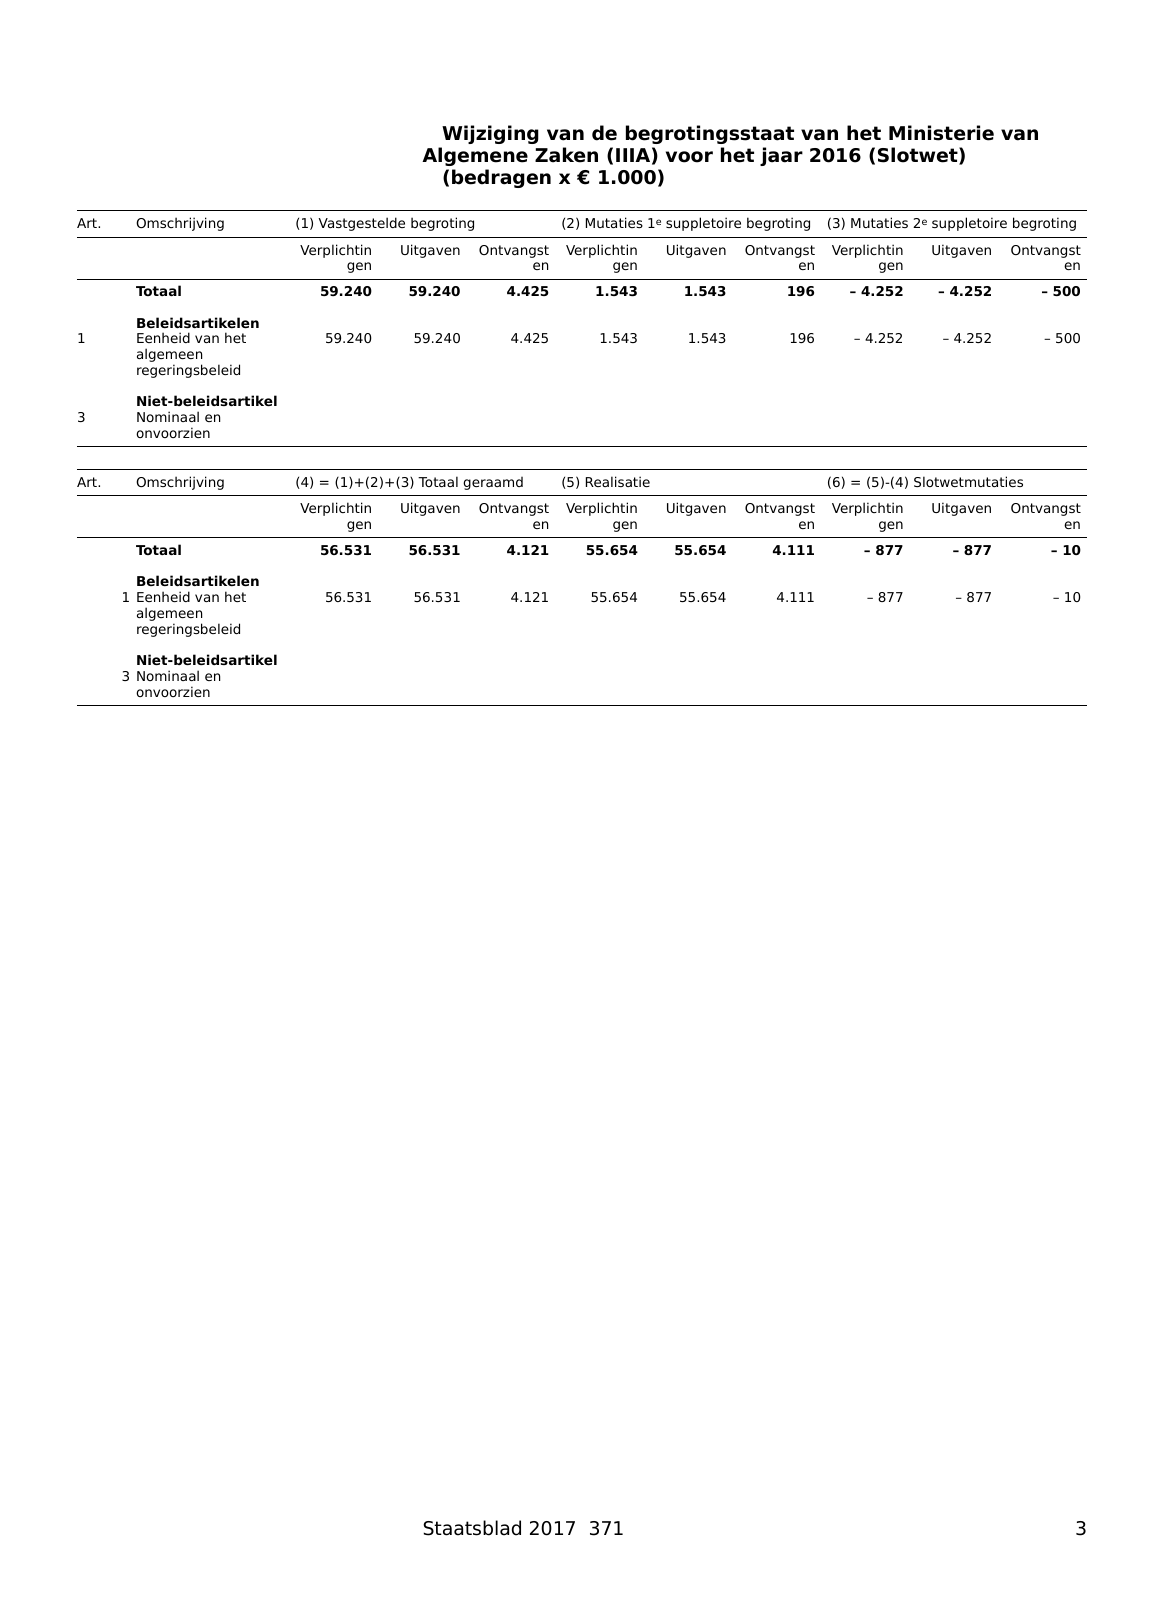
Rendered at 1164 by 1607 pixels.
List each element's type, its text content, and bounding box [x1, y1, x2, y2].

table_cell [130, 300, 289, 316]
table_cell [998, 637, 1087, 653]
table_cell Beleidsartikelen [130, 574, 289, 590]
table_cell [821, 669, 909, 705]
table_cell [555, 574, 644, 590]
table_cell [821, 637, 909, 653]
table_header (1) Vastgestelde begroting [289, 211, 555, 237]
table_cell 55.654 [555, 590, 644, 637]
table_cell [466, 653, 555, 669]
table_cell Ontvangsten [466, 496, 555, 537]
table_cell [909, 379, 998, 394]
table_cell Verplichtingen [555, 238, 644, 278]
table_cell 4.121 [466, 538, 555, 558]
table_cell [77, 538, 130, 558]
table_cell 56.531 [289, 538, 378, 558]
table_cell [289, 316, 378, 331]
table_cell [998, 394, 1087, 410]
table_header Omschrijving [130, 211, 289, 237]
table_cell [909, 410, 998, 446]
table_cell [289, 669, 378, 705]
table_cell [732, 653, 821, 669]
table_cell [998, 300, 1087, 316]
table_cell [998, 559, 1087, 574]
table_cell [130, 637, 289, 653]
table_cell [644, 653, 732, 669]
table_cell 4.121 [466, 590, 555, 637]
table_cell [289, 394, 378, 410]
table_cell – 500 [998, 280, 1087, 300]
table_cell 59.240 [378, 331, 466, 378]
table_cell 4.111 [732, 590, 821, 637]
table_cell [909, 574, 998, 590]
table_cell – 877 [909, 590, 998, 637]
table_cell – 10 [998, 538, 1087, 558]
table_cell [289, 637, 378, 653]
table_cell [77, 316, 130, 331]
table_cell Ontvangsten [466, 238, 555, 278]
table_cell Ontvangsten [998, 496, 1087, 537]
table_cell – 877 [821, 590, 909, 637]
table_cell Nominaal en onvoorzien [130, 410, 289, 446]
table_cell [555, 653, 644, 669]
table_cell Uitgaven [909, 238, 998, 278]
table_cell 4.425 [466, 280, 555, 300]
table_header Art. [77, 470, 130, 495]
table_cell – 4.252 [821, 280, 909, 300]
table_cell Niet-beleidsartikel [130, 394, 289, 410]
table_cell [555, 379, 644, 394]
table_cell [732, 669, 821, 705]
table_cell 1.543 [555, 280, 644, 300]
table_header Omschrijving [130, 470, 289, 495]
table_cell Ontvangsten [732, 238, 821, 278]
table_cell 1 [77, 590, 130, 637]
table_cell [378, 394, 466, 410]
table_cell [77, 300, 130, 316]
table_cell [378, 653, 466, 669]
table_cell [555, 410, 644, 446]
table_cell [732, 316, 821, 331]
table_cell 3 [77, 669, 130, 705]
table_cell [130, 238, 289, 278]
table_cell 1.543 [644, 331, 732, 378]
table_cell [644, 379, 732, 394]
table_cell [77, 653, 130, 669]
table_cell 56.531 [289, 590, 378, 637]
table_cell [378, 410, 466, 446]
table_cell [821, 300, 909, 316]
table_cell [732, 637, 821, 653]
table_header Art. [77, 211, 130, 237]
table_cell [466, 637, 555, 653]
table_cell – 877 [909, 538, 998, 558]
table_cell [466, 559, 555, 574]
table_cell [998, 653, 1087, 669]
table_cell [77, 238, 130, 278]
table_cell [998, 316, 1087, 331]
table_cell [378, 559, 466, 574]
table_cell Uitgaven [378, 496, 466, 537]
table_cell [732, 574, 821, 590]
table_cell [732, 410, 821, 446]
table_cell [555, 669, 644, 705]
table_cell 1.543 [555, 331, 644, 378]
table_cell [821, 379, 909, 394]
table_cell [378, 300, 466, 316]
table_cell [130, 379, 289, 394]
table_cell [998, 410, 1087, 446]
table_cell [644, 559, 732, 574]
table_cell [909, 559, 998, 574]
table_cell Uitgaven [644, 496, 732, 537]
table_cell [998, 379, 1087, 394]
table_cell [555, 637, 644, 653]
table_cell [909, 669, 998, 705]
table_cell – 4.252 [821, 331, 909, 378]
table_cell 196 [732, 331, 821, 378]
table_cell [821, 559, 909, 574]
table_cell [821, 653, 909, 669]
table_cell 59.240 [289, 331, 378, 378]
table_header (3) Mutaties 2e suppletoire begroting [821, 211, 1087, 237]
table_cell [555, 559, 644, 574]
table_cell [289, 653, 378, 669]
table_cell [821, 316, 909, 331]
table_cell [378, 379, 466, 394]
table_cell [130, 496, 289, 537]
table_cell [732, 394, 821, 410]
table_cell Verplichtingen [289, 238, 378, 278]
table_cell [644, 410, 732, 446]
table_cell – 4.252 [909, 280, 998, 300]
table_cell Niet-beleidsartikel [130, 653, 289, 669]
table_cell 59.240 [289, 280, 378, 300]
table_cell [909, 394, 998, 410]
table_cell [289, 574, 378, 590]
table_cell 1.543 [644, 280, 732, 300]
table_cell – 4.252 [909, 331, 998, 378]
table_cell [378, 669, 466, 705]
table_cell [644, 316, 732, 331]
table_cell [821, 410, 909, 446]
table_cell 55.654 [644, 590, 732, 637]
table_cell [909, 316, 998, 331]
table_cell [289, 379, 378, 394]
table_cell [130, 559, 289, 574]
table_cell [555, 394, 644, 410]
table_cell Totaal [130, 280, 289, 300]
table_cell [466, 316, 555, 331]
table_cell Verplichtingen [821, 238, 909, 278]
table_header (6) = (5)-(4) Slotwetmutaties [821, 470, 1087, 495]
table_cell Eenheid van het algemeen regeringsbeleid [130, 331, 289, 378]
table_cell [555, 316, 644, 331]
table_cell Uitgaven [909, 496, 998, 537]
table_cell Eenheid van het algemeen regeringsbeleid [130, 590, 289, 637]
table_cell Uitgaven [644, 238, 732, 278]
table_cell [77, 496, 130, 537]
table_cell [77, 637, 130, 653]
table_cell [378, 637, 466, 653]
table_cell 59.240 [378, 280, 466, 300]
table_cell 56.531 [378, 538, 466, 558]
table_cell [289, 559, 378, 574]
table_cell [77, 379, 130, 394]
table_cell [644, 637, 732, 653]
table_cell [821, 394, 909, 410]
table_header (2) Mutaties 1e suppletoire begroting [555, 211, 821, 237]
table_cell [732, 379, 821, 394]
text (bedragen x € 1.000) [422, 167, 1087, 188]
table_cell 1 [77, 331, 130, 378]
table_cell [909, 637, 998, 653]
table_cell 4.111 [732, 538, 821, 558]
table_cell 3 [77, 410, 130, 446]
table_cell [732, 300, 821, 316]
table_cell [909, 653, 998, 669]
table_cell [909, 300, 998, 316]
table_cell Ontvangsten [998, 238, 1087, 278]
table_cell [77, 574, 130, 590]
table_cell [289, 300, 378, 316]
table_cell [998, 669, 1087, 705]
table_cell [644, 300, 732, 316]
text Wijziging van de begrotingsstaat van het Ministerie van Algemene Zaken (IIIA) voor het jaar 2016 (Slotwet) [422, 123, 1087, 167]
table_cell [644, 394, 732, 410]
table_cell Nominaal en onvoorzien [130, 669, 289, 705]
table_header (5) Realisatie [555, 470, 821, 495]
table_cell Uitgaven [378, 238, 466, 278]
table_header (4) = (1)+(2)+(3) Totaal geraamd [289, 470, 555, 495]
table_cell [555, 300, 644, 316]
table_cell [378, 574, 466, 590]
table_cell 55.654 [644, 538, 732, 558]
table_cell [466, 410, 555, 446]
table_cell [821, 574, 909, 590]
table_cell – 877 [821, 538, 909, 558]
table_cell [644, 574, 732, 590]
table_cell [77, 559, 130, 574]
table_cell 56.531 [378, 590, 466, 637]
table_cell – 500 [998, 331, 1087, 378]
table_cell [466, 300, 555, 316]
table_cell 55.654 [555, 538, 644, 558]
table_cell [289, 410, 378, 446]
table_cell [466, 394, 555, 410]
table_cell Ontvangsten [732, 496, 821, 537]
table_cell [466, 379, 555, 394]
table_cell 196 [732, 280, 821, 300]
table_cell [998, 574, 1087, 590]
table_cell [378, 316, 466, 331]
table_cell Verplichtingen [555, 496, 644, 537]
table_cell [466, 669, 555, 705]
table_cell [77, 280, 130, 300]
table_cell Beleidsartikelen [130, 316, 289, 331]
table_cell [466, 574, 555, 590]
table_cell – 10 [998, 590, 1087, 637]
table_cell Totaal [130, 538, 289, 558]
table_cell [644, 669, 732, 705]
table_cell [732, 559, 821, 574]
table_cell [77, 394, 130, 410]
table_cell 4.425 [466, 331, 555, 378]
table_cell Verplichtingen [289, 496, 378, 537]
table_cell Verplichtingen [821, 496, 909, 537]
